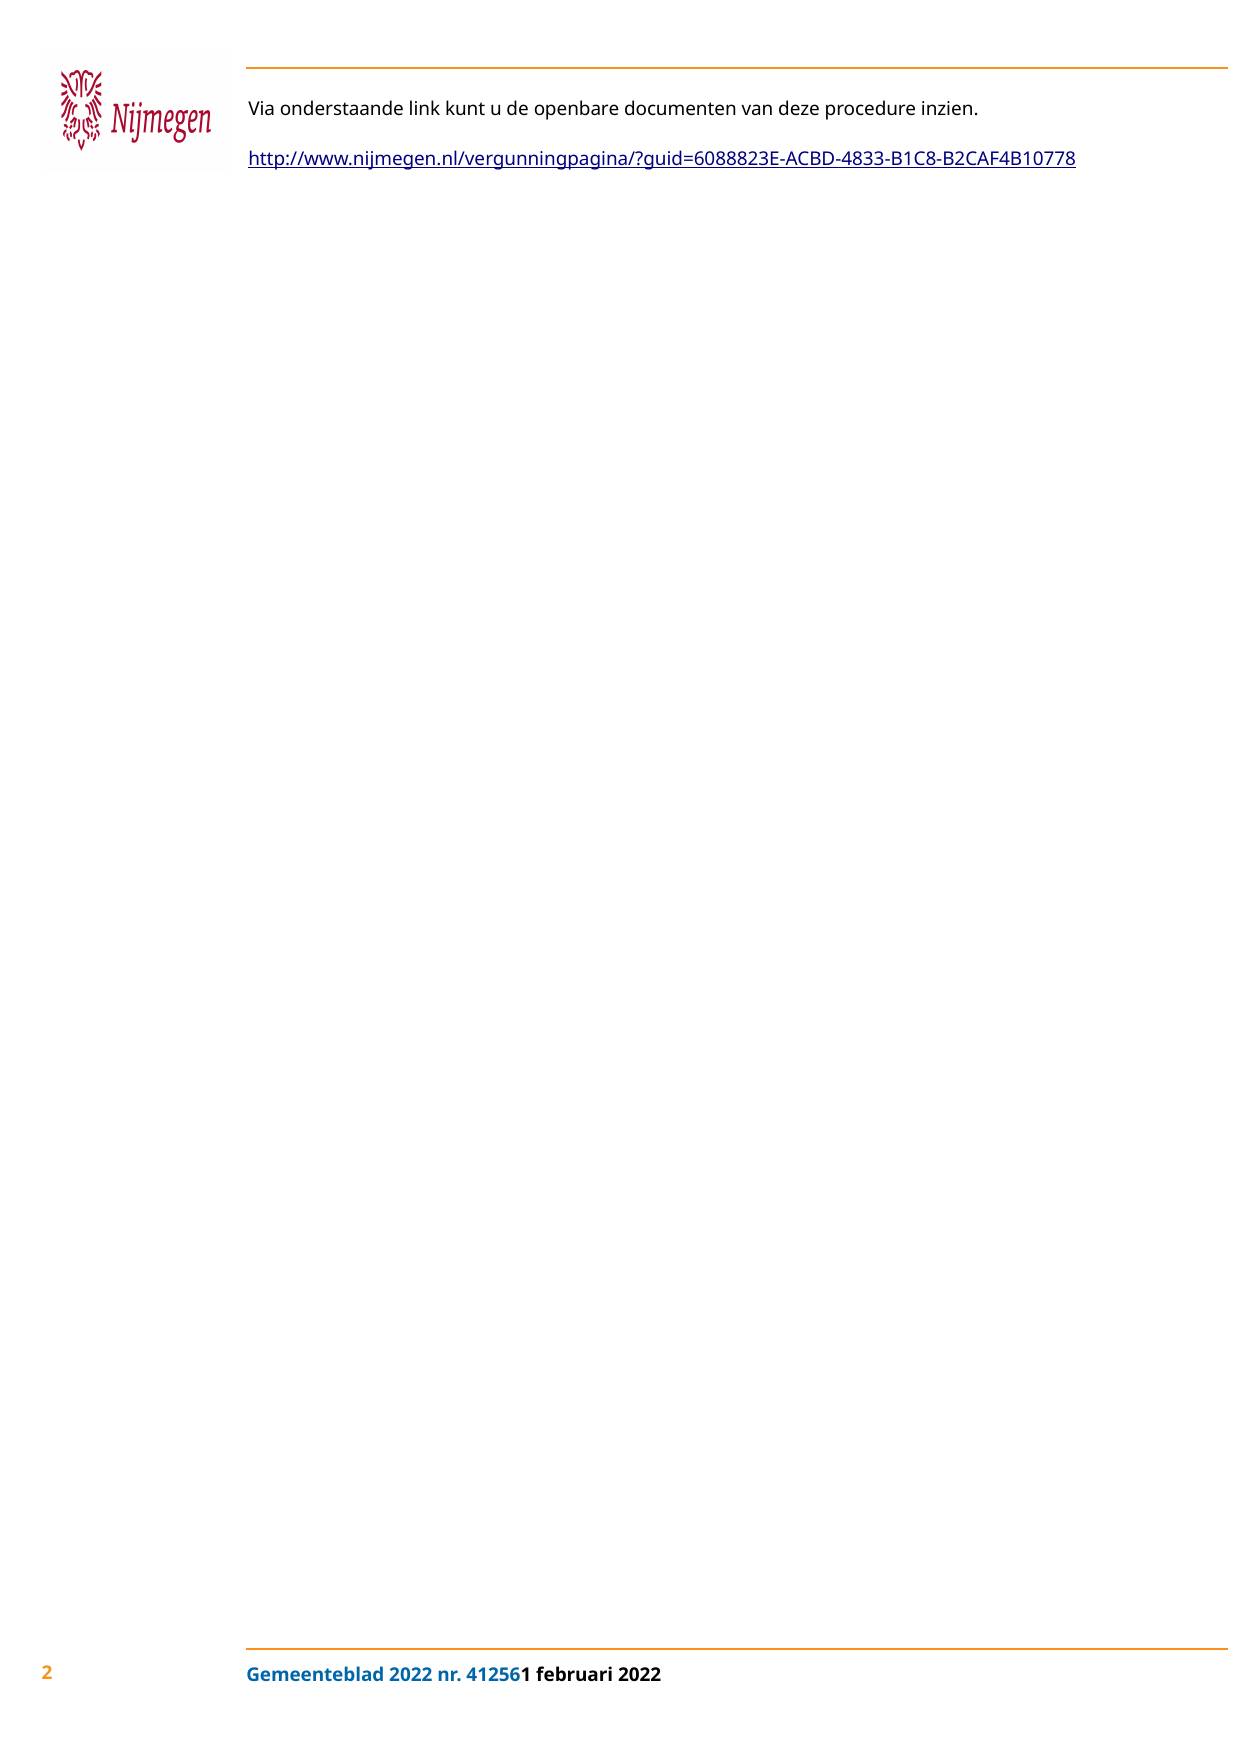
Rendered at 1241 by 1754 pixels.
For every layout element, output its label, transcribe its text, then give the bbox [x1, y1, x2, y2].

picture [41, 47, 231, 172]
text Via onderstaande link kunt u de openbare documenten van deze procedure inzien. [248, 95, 1152, 121]
text http://www.nijmegen.nl/vergunningpagina/?guid=6088823E-ACBD-4833-B1C8-B2CAF4B10778 [248, 145, 1152, 171]
